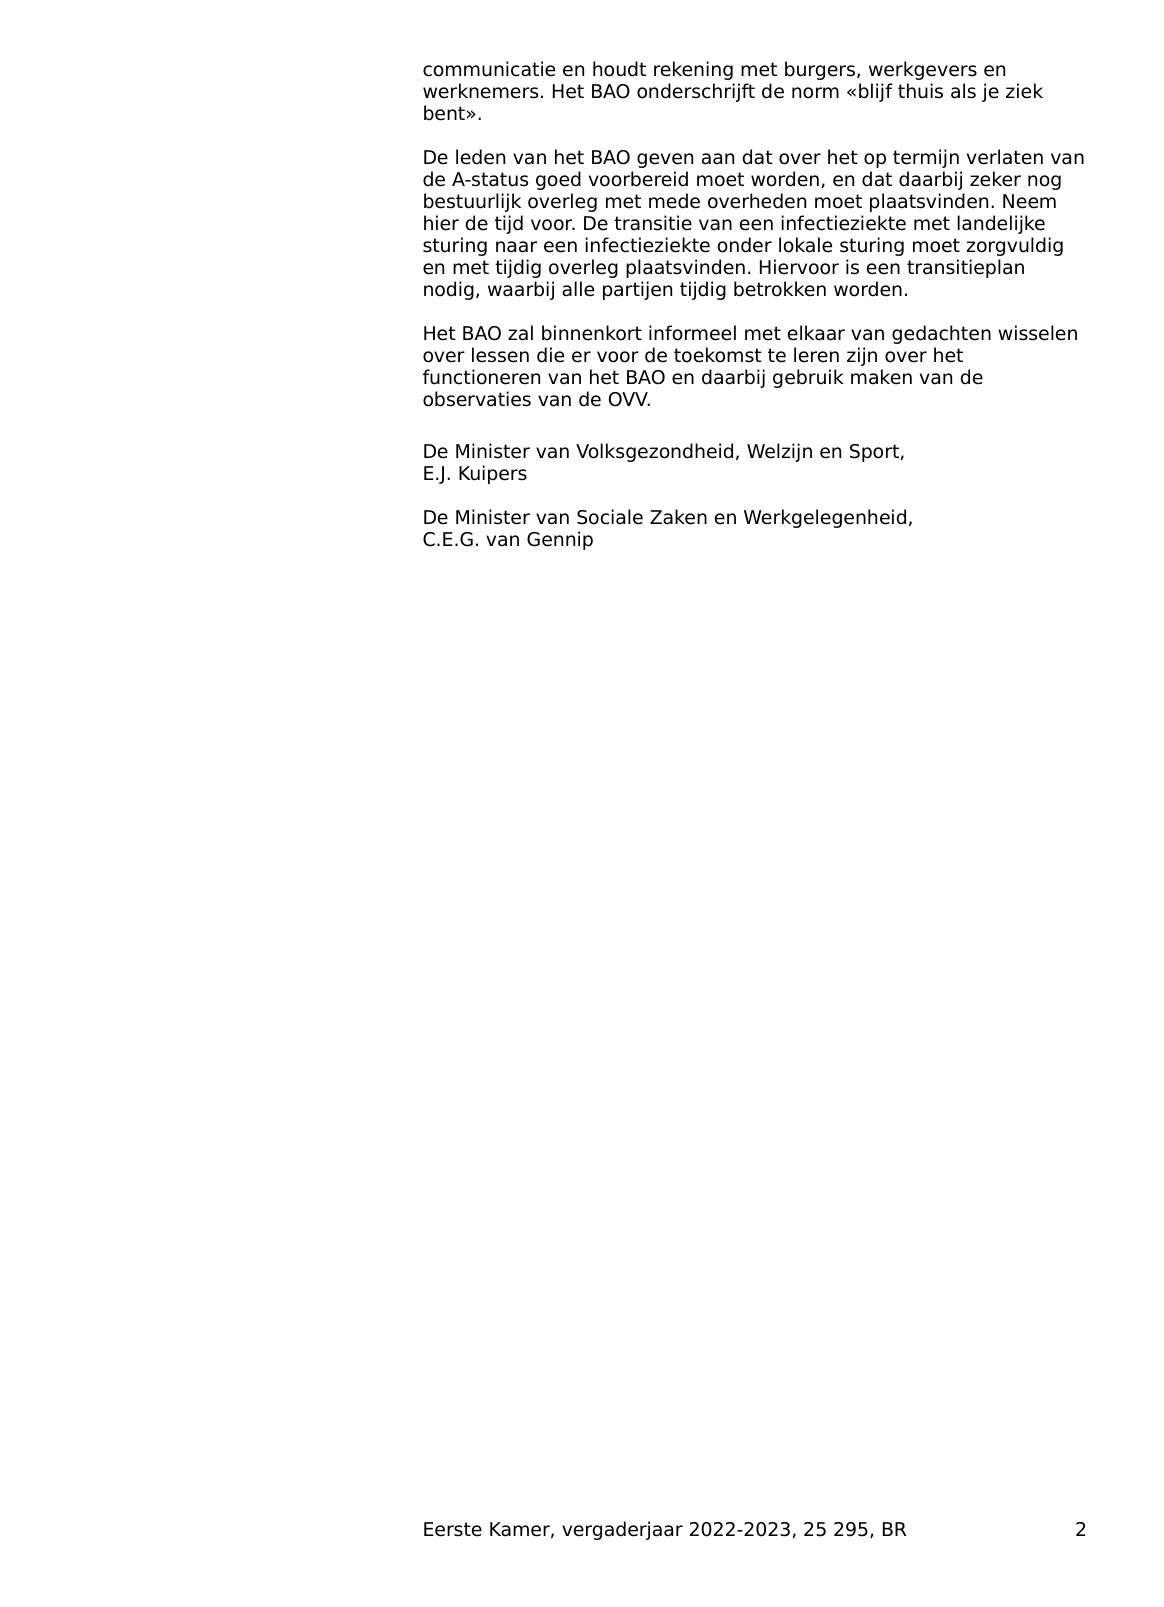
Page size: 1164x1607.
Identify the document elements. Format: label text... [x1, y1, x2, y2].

text De Minister van Sociale Zaken en Werkgelegenheid, C.E.G. van Gennip [422, 507, 1087, 551]
text De Minister van Volksgezondheid, Welzijn en Sport, E.J. Kuipers [422, 441, 1087, 485]
text Het BAO zal binnenkort informeel met elkaar van gedachten wisselen over lessen die er voor de toekomst te leren zijn over het functioneren van het BAO en daarbij gebruik maken van de observaties van de OVV. [422, 323, 1087, 411]
text communicatie en houdt rekening met burgers, werkgevers en werknemers. Het BAO onderschrijft de norm «blijf thuis als je ziek bent». [422, 59, 1087, 125]
text De leden van het BAO geven aan dat over het op termijn verlaten van de A-status goed voorbereid moet worden, en dat daarbij zeker nog bestuurlijk overleg met mede overheden moet plaatsvinden. Neem hier de tijd voor. De transitie van een infectieziekte met landelijke sturing naar een infectieziekte onder lokale sturing moet zorgvuldig en met tijdig overleg plaatsvinden. Hiervoor is een transitieplan nodig, waarbij alle partijen tijdig betrokken worden. [422, 147, 1087, 301]
